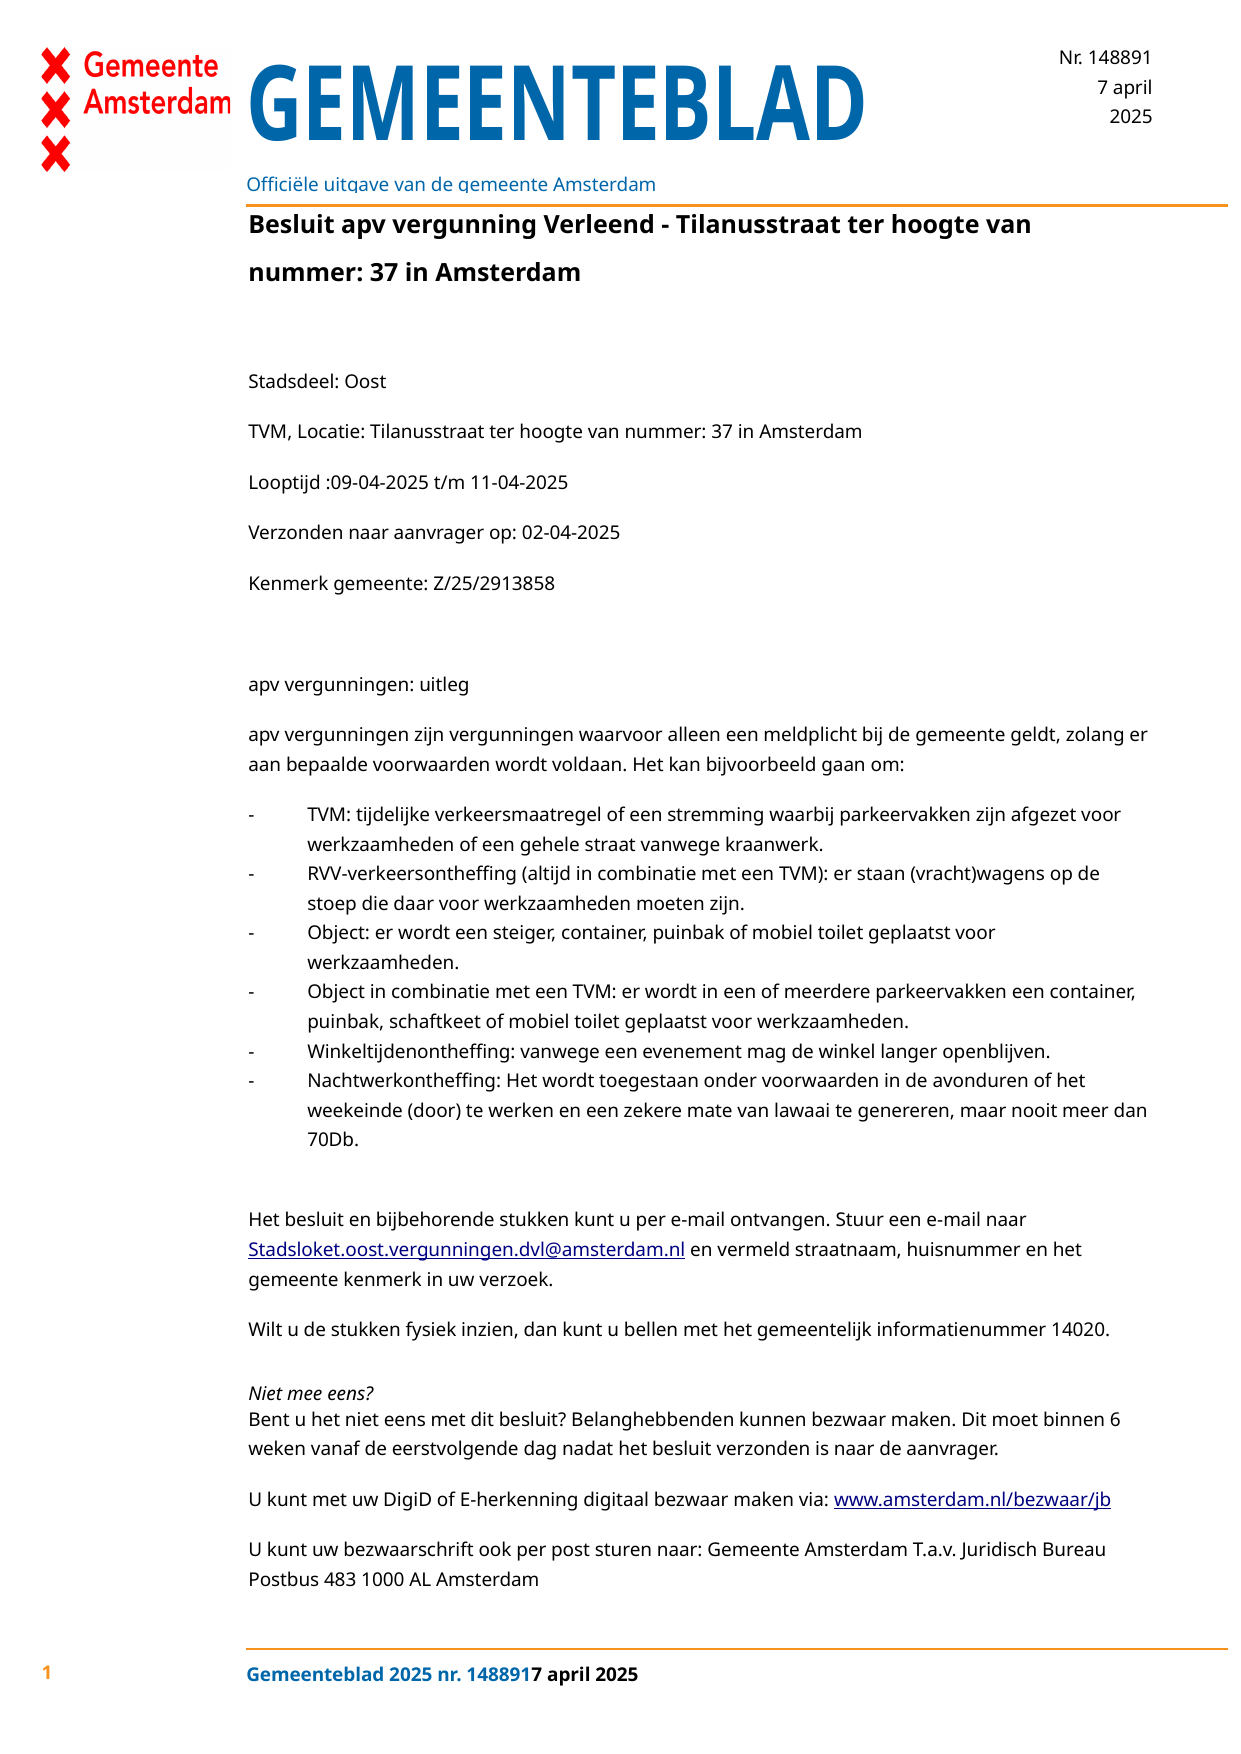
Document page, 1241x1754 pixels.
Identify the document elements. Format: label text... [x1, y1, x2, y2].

text apv vergunningen zijn vergunningen waarvoor alleen een meldplicht bij de gemeente geldt, zolang er aan bepaalde voorwaarden wordt voldaan. Het kan bijvoorbeeld gaan om: [248, 721, 1152, 777]
list Object in combinatie met een TVM: er wordt in een of meerdere parkeervakken een container, puinbak, schaftkeet of mobiel toilet geplaatst voor werkzaamheden. [248, 979, 1152, 1034]
text Besluit apv vergunning Verleend - Tilanusstraat ter hoogte van nummer: 37 in Amsterdam [248, 207, 1152, 288]
text Niet mee eens? [248, 1380, 1152, 1406]
text Looptijd :09-04-2025 t/m 11-04-2025 [248, 469, 1152, 495]
text U kunt met uw DigiD of E-herkenning digitaal bezwaar maken via: www.amsterdam.nl/bezwaar/jb [248, 1486, 1152, 1512]
list TVM: tijdelijke verkeersmaatregel of een stremming waarbij parkeervakken zijn afgezet voor werkzaamheden of een gehele straat vanwege kraanwerk. [248, 801, 1152, 857]
text apv vergunningen: uitleg [248, 671, 1152, 697]
text Kenmerk gemeente: Z/25/2913858 [248, 570, 1152, 596]
list Nachtwerkontheffing: Het wordt toegestaan onder voorwaarden in de avonduren of het weekeinde (door) te werken en een zekere mate van lawaai te genereren, maar nooit meer dan 70Db. [248, 1067, 1152, 1152]
text Bent u het niet eens met dit besluit? Belanghebbenden kunnen bezwaar maken. Dit moet binnen 6 weken vanaf de eerstvolgende dag nadat het besluit verzonden is naar de aanvrager. [248, 1406, 1152, 1461]
text Verzonden naar aanvrager op: 02-04-2025 [248, 519, 1152, 545]
list RVV-verkeersontheffing (altijd in combinatie met een TVM): er staan (vracht)wagens op de stoep die daar voor werkzaamheden moeten zijn. [248, 860, 1152, 916]
text Het besluit en bijbehorende stukken kunt u per e-mail ontvangen. Stuur een e-mail naar Stadsloket.oost.vergunningen.dvl@amsterdam.nl en vermeld straatnaam, huisnummer en het gemeente kenmerk in uw verzoek. [248, 1207, 1152, 1292]
list Object: er wordt een steiger, container, puinbak of mobiel toilet geplaatst voor werkzaamheden. [248, 919, 1152, 975]
text Stadsdeel: Oost [248, 368, 1152, 394]
text TVM, Locatie: Tilanusstraat ter hoogte van nummer: 37 in Amsterdam [248, 419, 1152, 444]
list Winkeltijdenontheffing: vanwege een evenement mag de winkel langer openblijven. [248, 1038, 1152, 1064]
picture [41, 47, 231, 172]
text Wilt u de stukken fysiek inzien, dan kunt u bellen met het gemeentelijk informatienummer 14020. [248, 1316, 1152, 1342]
text U kunt uw bezwaarschrift ook per post sturen naar: Gemeente Amsterdam T.a.v. Juridisch Bureau Postbus 483 1000 AL Amsterdam [248, 1536, 1152, 1592]
